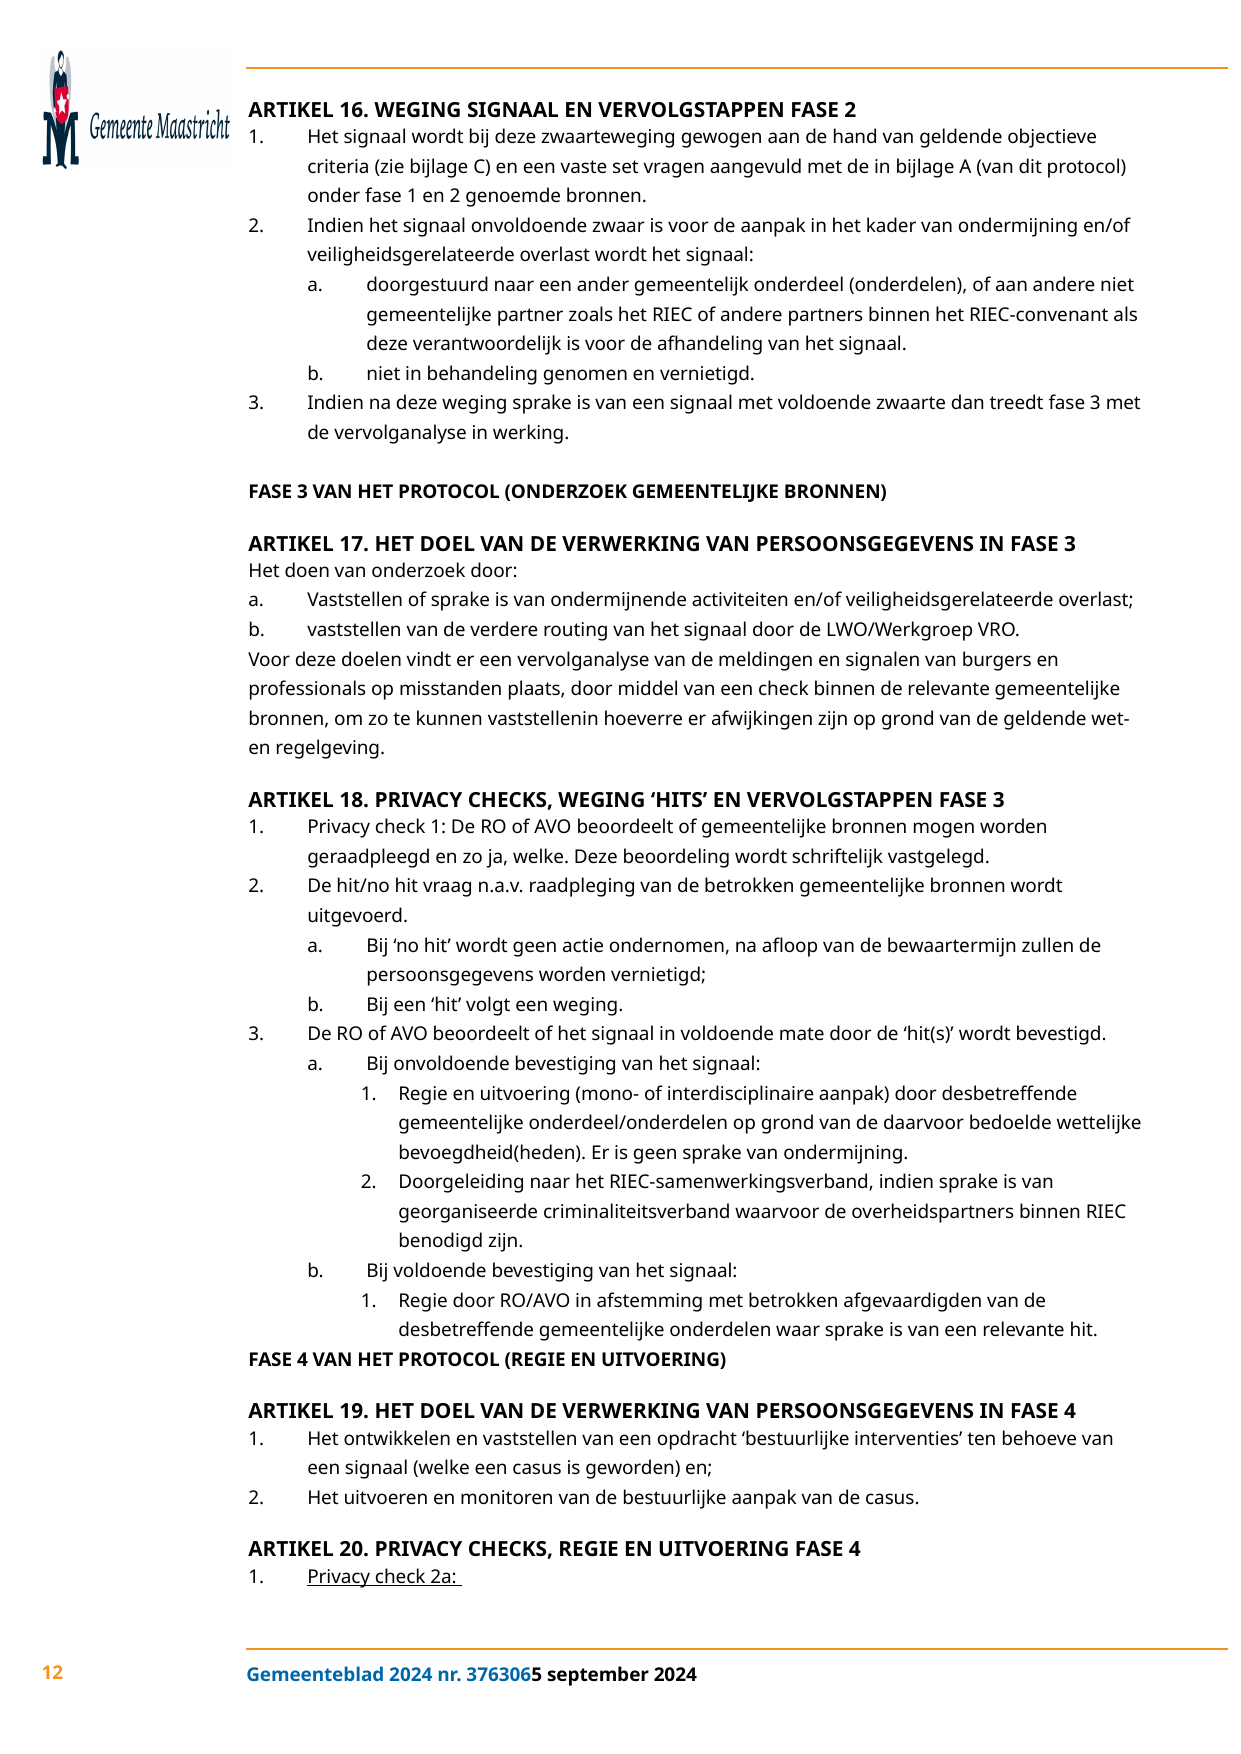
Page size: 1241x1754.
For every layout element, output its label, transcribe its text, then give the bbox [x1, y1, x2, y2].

list vaststellen van de verdere routing van het signaal door de LWO/Werkgroep VRO. [248, 616, 1152, 642]
list doorgestuurd naar een ander gemeentelijk onderdeel (onderdelen), of aan andere niet gemeentelijke partner zoals het RIEC of andere partners binnen het RIEC-convenant als deze verantwoordelijk is voor de afhandeling van het signaal. [307, 271, 1152, 356]
list Bij voldoende bevestiging van het signaal: [307, 1257, 1152, 1283]
list Indien het signaal onvoldoende zwaar is voor de aanpak in het kader van ondermijning en/of veiligheidsgerelateerde overlast wordt het signaal: [248, 212, 1152, 267]
text FASE 4 VAN HET PROTOCOL (REGIE EN UITVOERING) [248, 1346, 1152, 1372]
list Regie en uitvoering (mono- of interdisciplinaire aanpak) door desbetreffende gemeentelijke onderdeel/onderdelen op grond van de daarvoor bedoelde wettelijke bevoegdheid(heden). Er is geen sprake van ondermijning. [361, 1080, 1152, 1164]
text ARTIKEL 16. WEGING SIGNAAL EN VERVOLGSTAPPEN FASE 2 [248, 95, 1152, 123]
list Bij onvoldoende bevestiging van het signaal: [307, 1050, 1152, 1076]
list Het signaal wordt bij deze zwaarteweging gewogen aan de hand van geldende objectieve criteria (zie bijlage C) en een vaste set vragen aangevuld met de in bijlage A (van dit protocol) onder fase 1 en 2 genoemde bronnen. [248, 123, 1152, 208]
text ARTIKEL 20. PRIVACY CHECKS, REGIE EN UITVOERING FASE 4 [248, 1534, 1152, 1563]
list Vaststellen of sprake is van ondermijnende activiteiten en/of veiligheidsgerelateerde overlast; [248, 587, 1152, 612]
list Het ontwikkelen en vaststellen van een opdracht ‘bestuurlijke interventies’ ten behoeve van een signaal (welke een casus is geworden) en; [248, 1425, 1152, 1480]
text ARTIKEL 18. PRIVACY CHECKS, WEGING ‘HITS’ EN VERVOLGSTAPPEN FASE 3 [248, 785, 1152, 813]
list Doorgeleiding naar het RIEC-samenwerkingsverband, indien sprake is van georganiseerde criminaliteitsverband waarvoor de overheidspartners binnen RIEC benodigd zijn. [361, 1168, 1152, 1253]
list De hit/no hit vraag n.a.v. raadpleging van de betrokken gemeentelijke bronnen wordt uitgevoerd. [248, 873, 1152, 928]
list Bij een ‘hit’ volgt een weging. [307, 991, 1152, 1017]
list niet in behandeling genomen en vernietigd. [307, 360, 1152, 386]
text FASE 3 VAN HET PROTOCOL (ONDERZOEK GEMEENTELIJKE BRONNEN) [248, 478, 1152, 504]
text ARTIKEL 17. HET DOEL VAN DE VERWERKING VAN PERSOONSGEGEVENS IN FASE 3 [248, 529, 1152, 557]
text Voor deze doelen vindt er een vervolganalyse van de meldingen en signalen van burgers en professionals op misstanden plaats, door middel van een check binnen de relevante gemeentelijke bronnen, om zo te kunnen vaststellenin hoeverre er afwijkingen zijn op grond van de geldende wet- en regelgeving. [248, 646, 1152, 760]
text ARTIKEL 19. HET DOEL VAN DE VERWERKING VAN PERSOONSGEGEVENS IN FASE 4 [248, 1396, 1152, 1425]
list Indien na deze weging sprake is van een signaal met voldoende zwaarte dan treedt fase 3 met de vervolganalyse in werking. [248, 389, 1152, 445]
list Het uitvoeren en monitoren van de bestuurlijke aanpak van de casus. [248, 1484, 1152, 1510]
list Bij ‘no hit’ wordt geen actie ondernomen, na afloop van de bewaartermijn zullen de persoonsgegevens worden vernietigd; [307, 932, 1152, 987]
list Privacy check 2a: [248, 1563, 1152, 1588]
list Regie door RO/AVO in afstemming met betrokken afgevaardigden van de desbetreffende gemeentelijke onderdelen waar sprake is van een relevante hit. [361, 1287, 1152, 1342]
list Privacy check 1: De RO of AVO beoordeelt of gemeentelijke bronnen mogen worden geraadpleegd en zo ja, welke. Deze beoordeling wordt schriftelijk vastgelegd. [248, 813, 1152, 869]
list De RO of AVO beoordeelt of het signaal in voldoende mate door de ‘hit(s)’ wordt bevestigd. [248, 1021, 1152, 1046]
text Het doen van onderzoek door: [248, 557, 1152, 583]
picture [41, 47, 231, 172]
